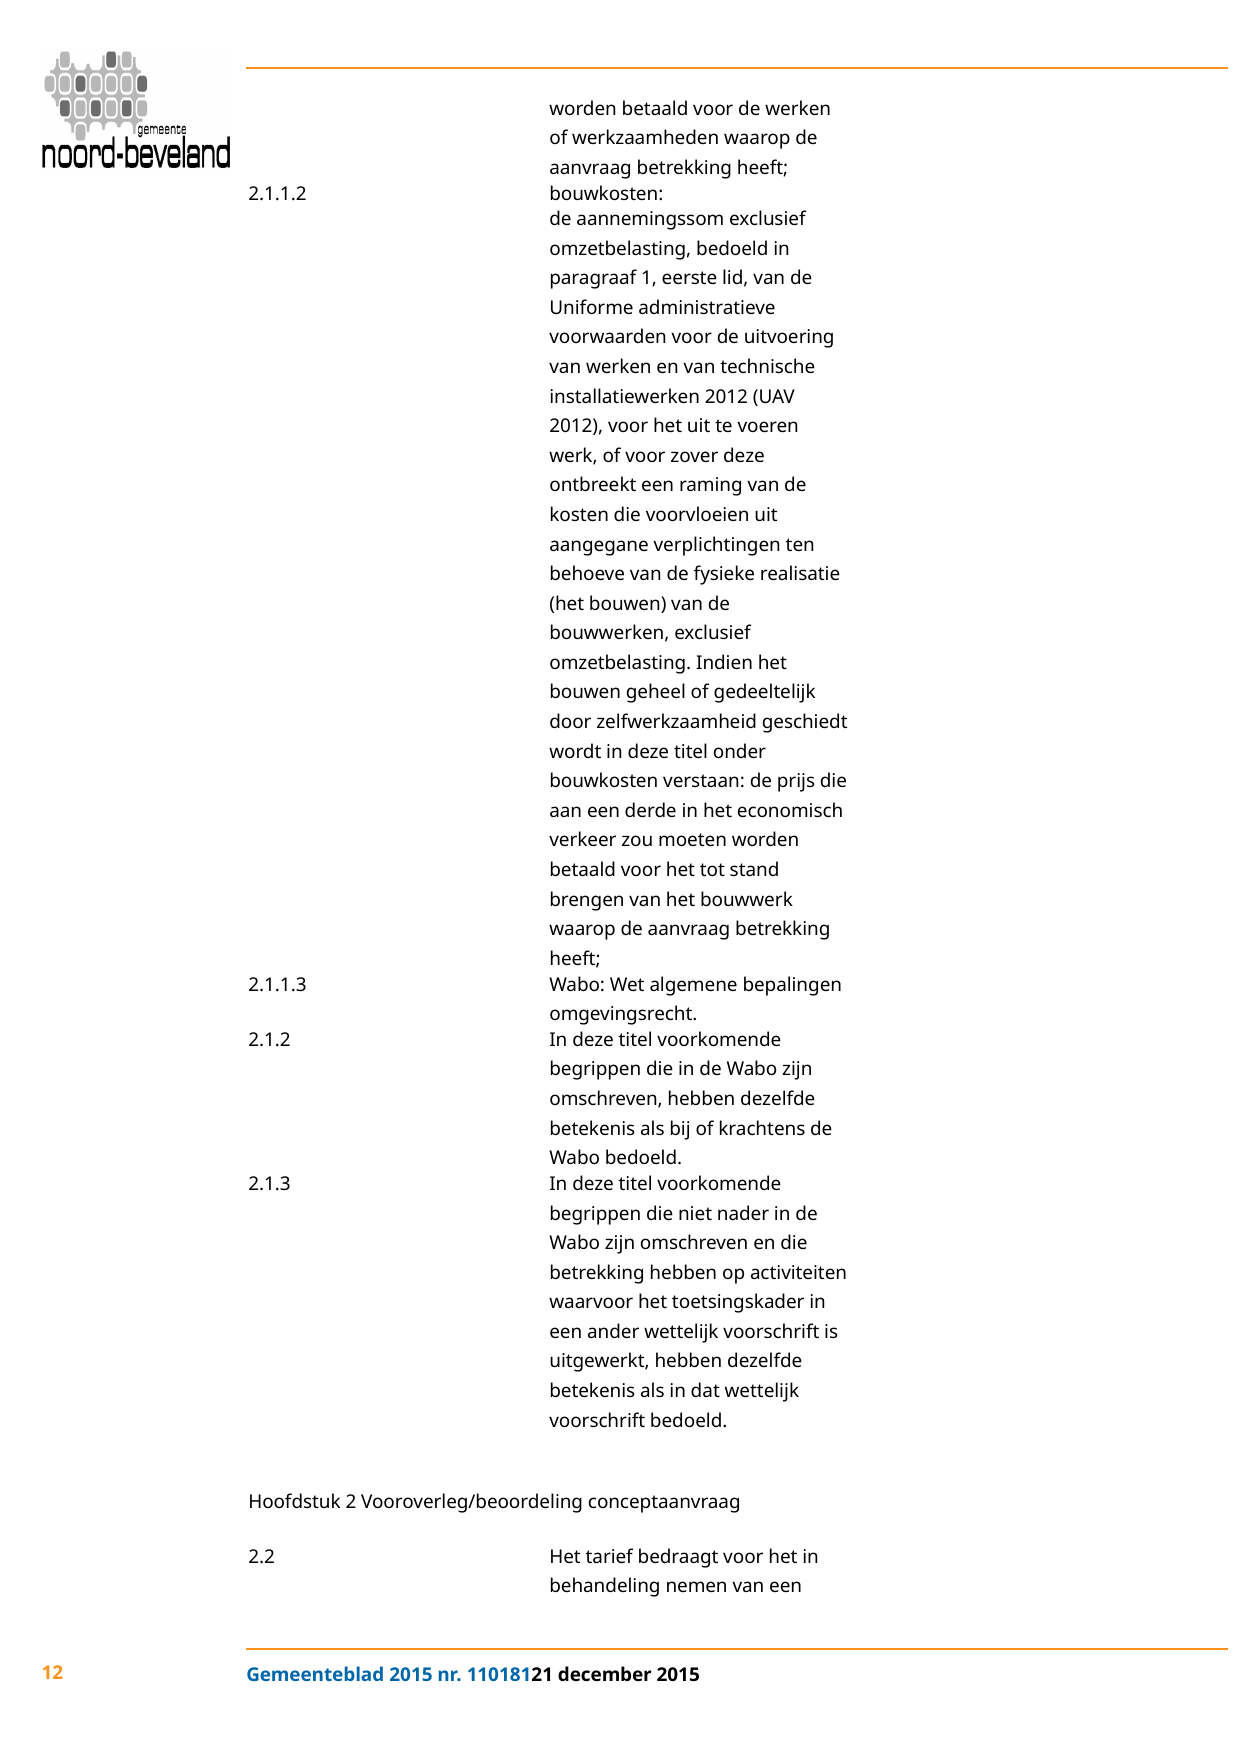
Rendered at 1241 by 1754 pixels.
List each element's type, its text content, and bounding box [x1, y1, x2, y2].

table_cell Wabo: Wet algemene bepalingen omgevingsrecht. [549, 971, 850, 1026]
table_cell bouwkosten: [549, 180, 850, 205]
table_cell In deze titel voorkomende begrippen die in de Wabo zijn omschreven, hebben dezelfde betekenis als bij of krachtens de Wabo bedoeld. [549, 1026, 850, 1170]
table_cell In deze titel voorkomende begrippen die niet nader in de Wabo zijn omschreven en die betrekking hebben op activiteiten waarvoor het toetsingskader in een ander wettelijk voorschrift is uitgewerkt, hebben dezelfde betekenis als in dat wettelijk voorschrift bedoeld. [549, 1170, 850, 1432]
table_cell [850, 205, 1152, 971]
text Hoofdstuk 2 Vooroverleg/beoordeling conceptaanvraag [248, 1488, 1152, 1513]
table_cell 2.1.2 [248, 1026, 549, 1170]
table_cell 2.1.1.2 [248, 180, 549, 205]
table_cell [248, 205, 549, 971]
table_cell [248, 95, 549, 180]
table_cell [850, 1026, 1152, 1170]
table_cell worden betaald voor de werken of werkzaamheden waarop de aanvraag betrekking heeft; [549, 95, 850, 180]
table_header [850, 1543, 1152, 1598]
table_header 2.2 [248, 1543, 549, 1598]
table_cell de aannemingssom exclusief omzetbelasting, bedoeld in paragraaf 1, eerste lid, van de Uniforme administratieve voorwaarden voor de uitvoering van werken en van technische installatiewerken 2012 (UAV 2012), voor het uit te voeren werk, of voor zover deze ontbreekt een raming van de kosten die voorvloeien uit aangegane verplichtingen ten behoeve van de fysieke realisatie (het bouwen) van de bouwwerken, exclusief omzetbelasting. Indien het bouwen geheel of gedeeltelijk door zelfwerkzaamheid geschiedt wordt in deze titel onder bouwkosten verstaan: de prijs die aan een derde in het economisch verkeer zou moeten worden betaald voor het tot stand brengen van het bouwwerk waarop de aanvraag betrekking heeft; [549, 205, 850, 971]
table_cell 2.1.3 [248, 1170, 549, 1432]
picture [41, 47, 231, 172]
table_cell [850, 1170, 1152, 1432]
table_cell 2.1.1.3 [248, 971, 549, 1026]
table_cell [850, 971, 1152, 1026]
table_cell [850, 95, 1152, 180]
table_cell [850, 180, 1152, 205]
table_header Het tarief bedraagt voor het in behandeling nemen van een [549, 1543, 850, 1598]
